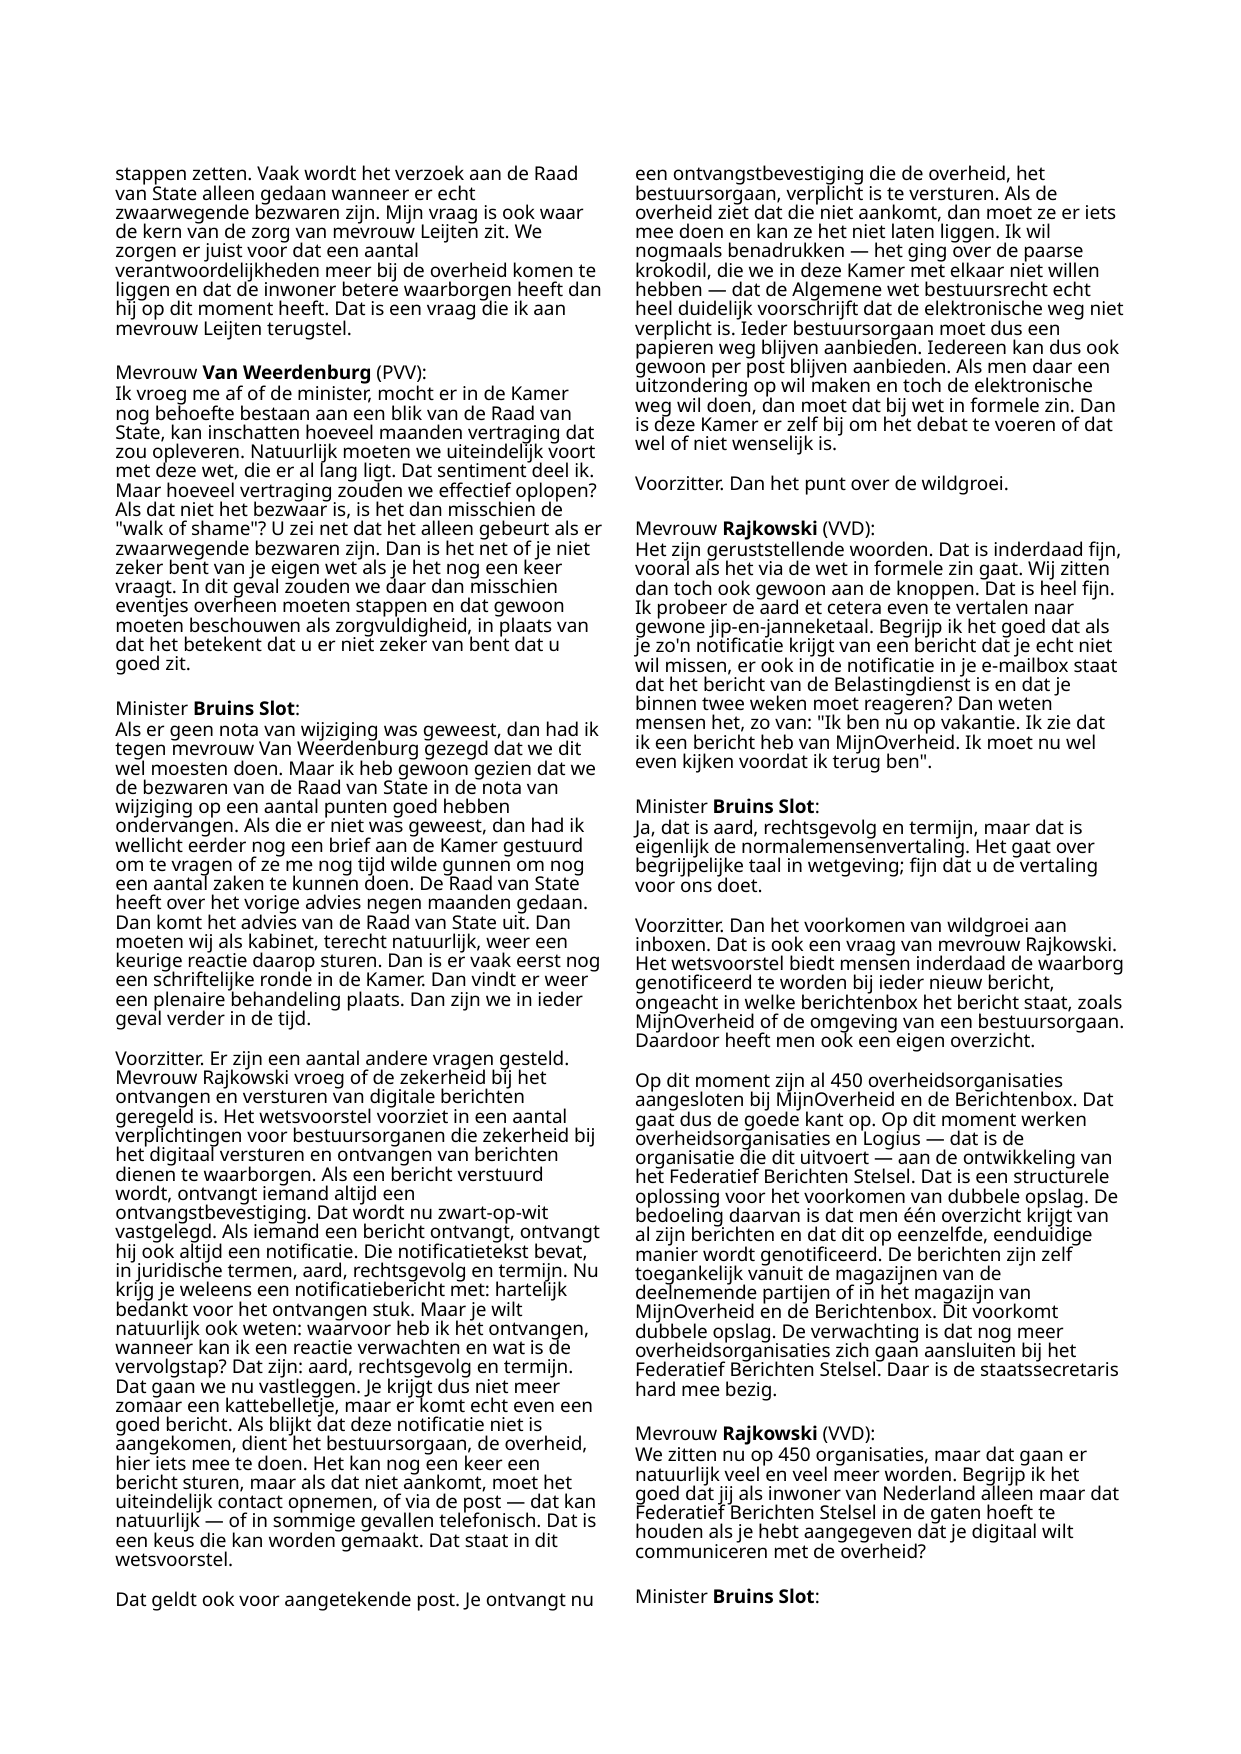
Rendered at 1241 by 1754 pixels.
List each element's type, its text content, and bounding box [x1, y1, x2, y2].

text een ontvangstbevestiging die de overheid, het bestuursorgaan, verplicht is te versturen. Als de overheid ziet dat die niet aankomt, dan moet ze er iets mee doen en kan ze het niet laten liggen. Ik wil nogmaals benadrukken — het ging over de paarse krokodil, die we in deze Kamer met elkaar niet willen hebben — dat de Algemene wet bestuursrecht echt heel duidelijk voorschrijft dat de elektronische weg niet verplicht is. Ieder bestuursorgaan moet dus een papieren weg blijven aanbieden. Iedereen kan dus ook gewoon per post blijven aanbieden. Als men daar een uitzondering op wil maken en toch de elektronische weg wil doen, dan moet dat bij wet in formele zin. Dan is deze Kamer er zelf bij om het debat te voeren of dat wel of niet wenselijk is. [635, 165, 1125, 454]
text Ik vroeg me af of de minister, mocht er in de Kamer nog behoefte bestaan aan een blik van de Raad van State, kan inschatten hoeveel maanden vertraging dat zou opleveren. Natuurlijk moeten we uiteindelijk voort met deze wet, die er al lang ligt. Dat sentiment deel ik. Maar hoeveel vertraging zouden we effectief oplopen? Als dat niet het bezwaar is, is het dan misschien de "walk of shame"? U zei net dat het alleen gebeurt als er zwaarwegende bezwaren zijn. Dan is het net of je niet zeker bent van je eigen wet als je het nog een keer vraagt. In dit geval zouden we daar dan misschien eventjes overheen moeten stappen en dat gewoon moeten beschouwen als zorgvuldigheid, in plaats van dat het betekent dat u er niet zeker van bent dat u goed zit. [115, 385, 605, 674]
text Op dit moment zijn al 450 overheidsorganisaties aangesloten bij MijnOverheid en de Berichtenbox. Dat gaat dus de goede kant op. Op dit moment werken overheidsorganisaties en Logius — dat is de organisatie die dit uitvoert — aan de ontwikkeling van het Federatief Berichten Stelsel. Dat is een structurele oplossing voor het voorkomen van dubbele opslag. De bedoeling daarvan is dat men één overzicht krijgt van al zijn berichten en dat dit op eenzelfde, eenduidige manier wordt genotificeerd. De berichten zijn zelf toegankelijk vanuit de magazijnen van de deelnemende partijen of in het magazijn van MijnOverheid en de Berichtenbox. Dit voorkomt dubbele opslag. De verwachting is dat nog meer overheidsorganisaties zich gaan aansluiten bij het Federatief Berichten Stelsel. Daar is de staatssecretaris hard mee bezig. [635, 1072, 1125, 1400]
text Voorzitter. Dan het punt over de wildgroei. [635, 475, 1125, 494]
text Minister Bruins Slot: [635, 1583, 1125, 1608]
text Het zijn geruststellende woorden. Dat is inderdaad fijn, vooral als het via de wet in formele zin gaat. Wij zitten dan toch ook gewoon aan de knoppen. Dat is heel fijn. Ik probeer de aard et cetera even te vertalen naar gewone jip-en-janneketaal. Begrijp ik het goed dat als je zo'n notificatie krijgt van een bericht dat je echt niet wil missen, er ook in de notificatie in je e-mailbox staat dat het bericht van de Belastingdienst is en dat je binnen twee weken moet reageren? Dan weten mensen het, zo van: "Ik ben nu op vakantie. Ik zie dat ik een bericht heb van MijnOverheid. Ik moet nu wel even kijken voordat ik terug ben". [635, 541, 1125, 772]
text Minister Bruins Slot: [115, 695, 605, 721]
text Voorzitter. Dan het voorkomen van wildgroei aan inboxen. Dat is ook een vraag van mevrouw Rajkowski. Het wetsvoorstel biedt mensen inderdaad de waarborg genotificeerd te worden bij ieder nieuw bericht, ongeacht in welke berichtenbox het bericht staat, zoals MijnOverheid of de omgeving van een bestuursorgaan. Daardoor heeft men ook een eigen overzicht. [635, 917, 1125, 1051]
text We zitten nu op 450 organisaties, maar dat gaan er natuurlijk veel en veel meer worden. Begrijp ik het goed dat jij als inwoner van Nederland alleen maar dat Federatief Berichten Stelsel in de gaten hoeft te houden als je hebt aangegeven dat je digitaal wilt communiceren met de overheid? [635, 1446, 1125, 1562]
text Mevrouw Rajkowski (VVD): [635, 1421, 1125, 1446]
text Minister Bruins Slot: [635, 793, 1125, 819]
text Dat geldt ook voor aangetekende post. Je ontvangt nu [115, 1591, 605, 1610]
text Mevrouw Rajkowski (VVD): [635, 515, 1125, 541]
text Ja, dat is aard, rechtsgevolg en termijn, maar dat is eigenlijk de normalemensenvertaling. Het gaat over begrijpelijke taal in wetgeving; fijn dat u de vertaling voor ons doet. [635, 819, 1125, 896]
text Als er geen nota van wijziging was geweest, dan had ik tegen mevrouw Van Weerdenburg gezegd dat we dit wel moesten doen. Maar ik heb gewoon gezien dat we de bezwaren van de Raad van State in de nota van wijziging op een aantal punten goed hebben ondervangen. Als die er niet was geweest, dan had ik wellicht eerder nog een brief aan de Kamer gestuurd om te vragen of ze me nog tijd wilde gunnen om nog een aantal zaken te kunnen doen. De Raad van State heeft over het vorige advies negen maanden gedaan. Dan komt het advies van de Raad van State uit. Dan moeten wij als kabinet, terecht natuurlijk, weer een keurige reactie daarop sturen. Dan is er vaak eerst nog een schriftelijke ronde in de Kamer. Dan vindt er weer een plenaire behandeling plaats. Dan zijn we in ieder geval verder in de tijd. [115, 721, 605, 1029]
text stappen zetten. Vaak wordt het verzoek aan de Raad van State alleen gedaan wanneer er echt zwaarwegende bezwaren zijn. Mijn vraag is ook waar de kern van de zorg van mevrouw Leijten zit. We zorgen er juist voor dat een aantal verantwoordelijkheden meer bij de overheid komen te liggen en dat de inwoner betere waarborgen heeft dan hij op dit moment heeft. Dat is een vraag die ik aan mevrouw Leijten terugstel. [115, 165, 605, 339]
text Mevrouw Van Weerdenburg (PVV): [115, 359, 605, 385]
text Voorzitter. Er zijn een aantal andere vragen gesteld. Mevrouw Rajkowski vroeg of de zekerheid bij het ontvangen en versturen van digitale berichten geregeld is. Het wetsvoorstel voorziet in een aantal verplichtingen voor bestuursorganen die zekerheid bij het digitaal versturen en ontvangen van berichten dienen te waarborgen. Als een bericht verstuurd wordt, ontvangt iemand altijd een ontvangstbevestiging. Dat wordt nu zwart-op-wit vastgelegd. Als iemand een bericht ontvangt, ontvangt hij ook altijd een notificatie. Die notificatietekst bevat, in juridische termen, aard, rechtsgevolg en termijn. Nu krijg je weleens een notificatiebericht met: hartelijk bedankt voor het ontvangen stuk. Maar je wilt natuurlijk ook weten: waarvoor heb ik het ontvangen, wanneer kan ik een reactie verwachten en wat is de vervolgstap? Dat zijn: aard, rechtsgevolg en termijn. Dat gaan we nu vastleggen. Je krijgt dus niet meer zomaar een kattebelletje, maar er komt echt even een goed bericht. Als blijkt dat deze notificatie niet is aangekomen, dient het bestuursorgaan, de overheid, hier iets mee te doen. Het kan nog een keer een bericht sturen, maar als dat niet aankomt, moet het uiteindelijk contact opnemen, of via de post — dat kan natuurlijk — of in sommige gevallen telefonisch. Dat is een keus die kan worden gemaakt. Dat staat in dit wetsvoorstel. [115, 1050, 605, 1570]
